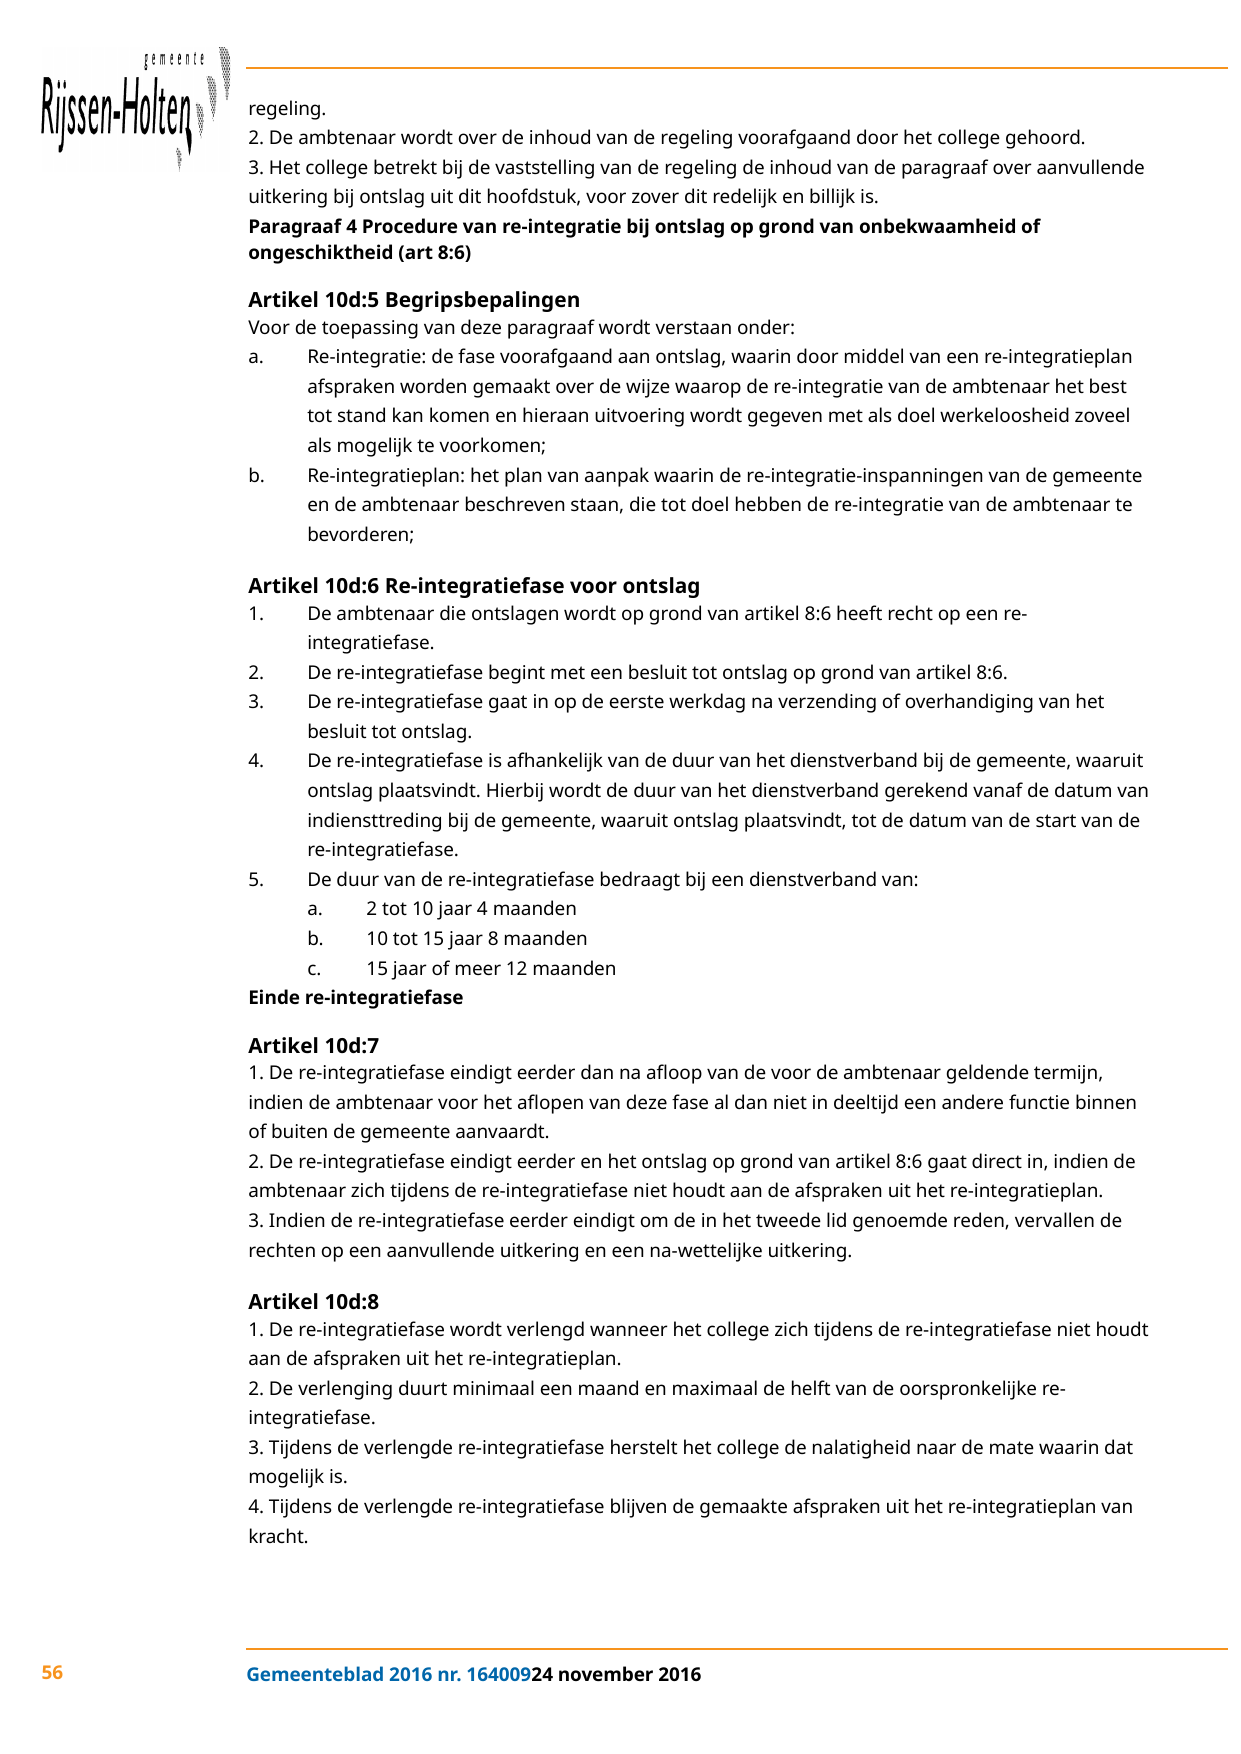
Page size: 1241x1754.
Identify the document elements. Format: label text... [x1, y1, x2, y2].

list De re-integratiefase is afhankelijk van de duur van het dienstverband bij de gemeente, waaruit ontslag plaatsvindt. Hierbij wordt de duur van het dienstverband gerekend vanaf de datum van indiensttreding bij de gemeente, waaruit ontslag plaatsvindt, tot de datum van de start van de re-integratiefase. [248, 748, 1152, 862]
text 3. Tijdens de verlengde re-integratiefase herstelt het college de nalatigheid naar de mate waarin dat mogelijk is. [248, 1434, 1152, 1489]
list De ambtenaar die ontslagen wordt op grond van artikel 8:6 heeft recht op een re- integratiefase. [248, 600, 1152, 655]
list 10 tot 15 jaar 8 maanden [307, 925, 1152, 951]
list De duur van de re-integratiefase bedraagt bij een dienstverband van: [248, 866, 1152, 892]
list De re-integratiefase begint met een besluit tot ontslag op grond van artikel 8:6. [248, 659, 1152, 685]
text Artikel 10d:8 [248, 1287, 1152, 1316]
text Artikel 10d:6 Re-integratiefase voor ontslag [248, 571, 1152, 600]
text 2. De ambtenaar wordt over de inhoud van de regeling voorafgaand door het college gehoord. [248, 124, 1152, 150]
text Artikel 10d:7 [248, 1031, 1152, 1059]
picture [41, 47, 231, 172]
list Re-integratie: de fase voorafgaand aan ontslag, waarin door middel van een re-integratieplan afspraken worden gemaakt over de wijze waarop de re-integratie van de ambtenaar het best tot stand kan komen en hieraan uitvoering wordt gegeven met als doel werkeloosheid zoveel als mogelijk te voorkomen; [248, 343, 1152, 458]
text 3. Het college betrekt bij de vaststelling van de regeling de inhoud van de paragraaf over aanvullende uitkering bij ontslag uit dit hoofdstuk, voor zover dit redelijk en billijk is. [248, 154, 1152, 209]
text Paragraaf 4 Procedure van re-integratie bij ontslag op grond van onbekwaamheid of ongeschiktheid (art 8:6) [248, 213, 1152, 264]
list 2 tot 10 jaar 4 maanden [307, 896, 1152, 921]
text 1. De re-integratiefase wordt verlengd wanneer het college zich tijdens de re-integratiefase niet houdt aan de afspraken uit het re-integratieplan. [248, 1316, 1152, 1371]
text 2. De re-integratiefase eindigt eerder en het ontslag op grond van artikel 8:6 gaat direct in, indien de ambtenaar zich tijdens de re-integratiefase niet houdt aan de afspraken uit het re-integratieplan. [248, 1148, 1152, 1203]
text Voor de toepassing van deze paragraaf wordt verstaan onder: [248, 314, 1152, 339]
text 2. De verlenging duurt minimaal een maand en maximaal de helft van de oorspronkelijke re-integratiefase. [248, 1375, 1152, 1430]
text 3. Indien de re-integratiefase eerder eindigt om de in het tweede lid genoemde reden, vervallen de rechten op een aanvullende uitkering en een na-wettelijke uitkering. [248, 1207, 1152, 1263]
list De re-integratiefase gaat in op de eerste werkdag na verzending of overhandiging van het besluit tot ontslag. [248, 688, 1152, 744]
text 4. Tijdens de verlengde re-integratiefase blijven de gemaakte afspraken uit het re-integratieplan van kracht. [248, 1493, 1152, 1548]
text regeling. [248, 95, 1152, 121]
text 1. De re-integratiefase eindigt eerder dan na afloop van de voor de ambtenaar geldende termijn, indien de ambtenaar voor het aflopen van deze fase al dan niet in deeltijd een andere functie binnen of buiten de gemeente aanvaardt. [248, 1059, 1152, 1144]
list 15 jaar of meer 12 maanden [307, 955, 1152, 981]
text Artikel 10d:5 Begripsbepalingen [248, 285, 1152, 314]
text Einde re-integratiefase [248, 984, 1152, 1010]
list Re-integratieplan: het plan van aanpak waarin de re-integratie-inspanningen van de gemeente en de ambtenaar beschreven staan, die tot doel hebben de re-integratie van de ambtenaar te bevorderen; [248, 462, 1152, 547]
